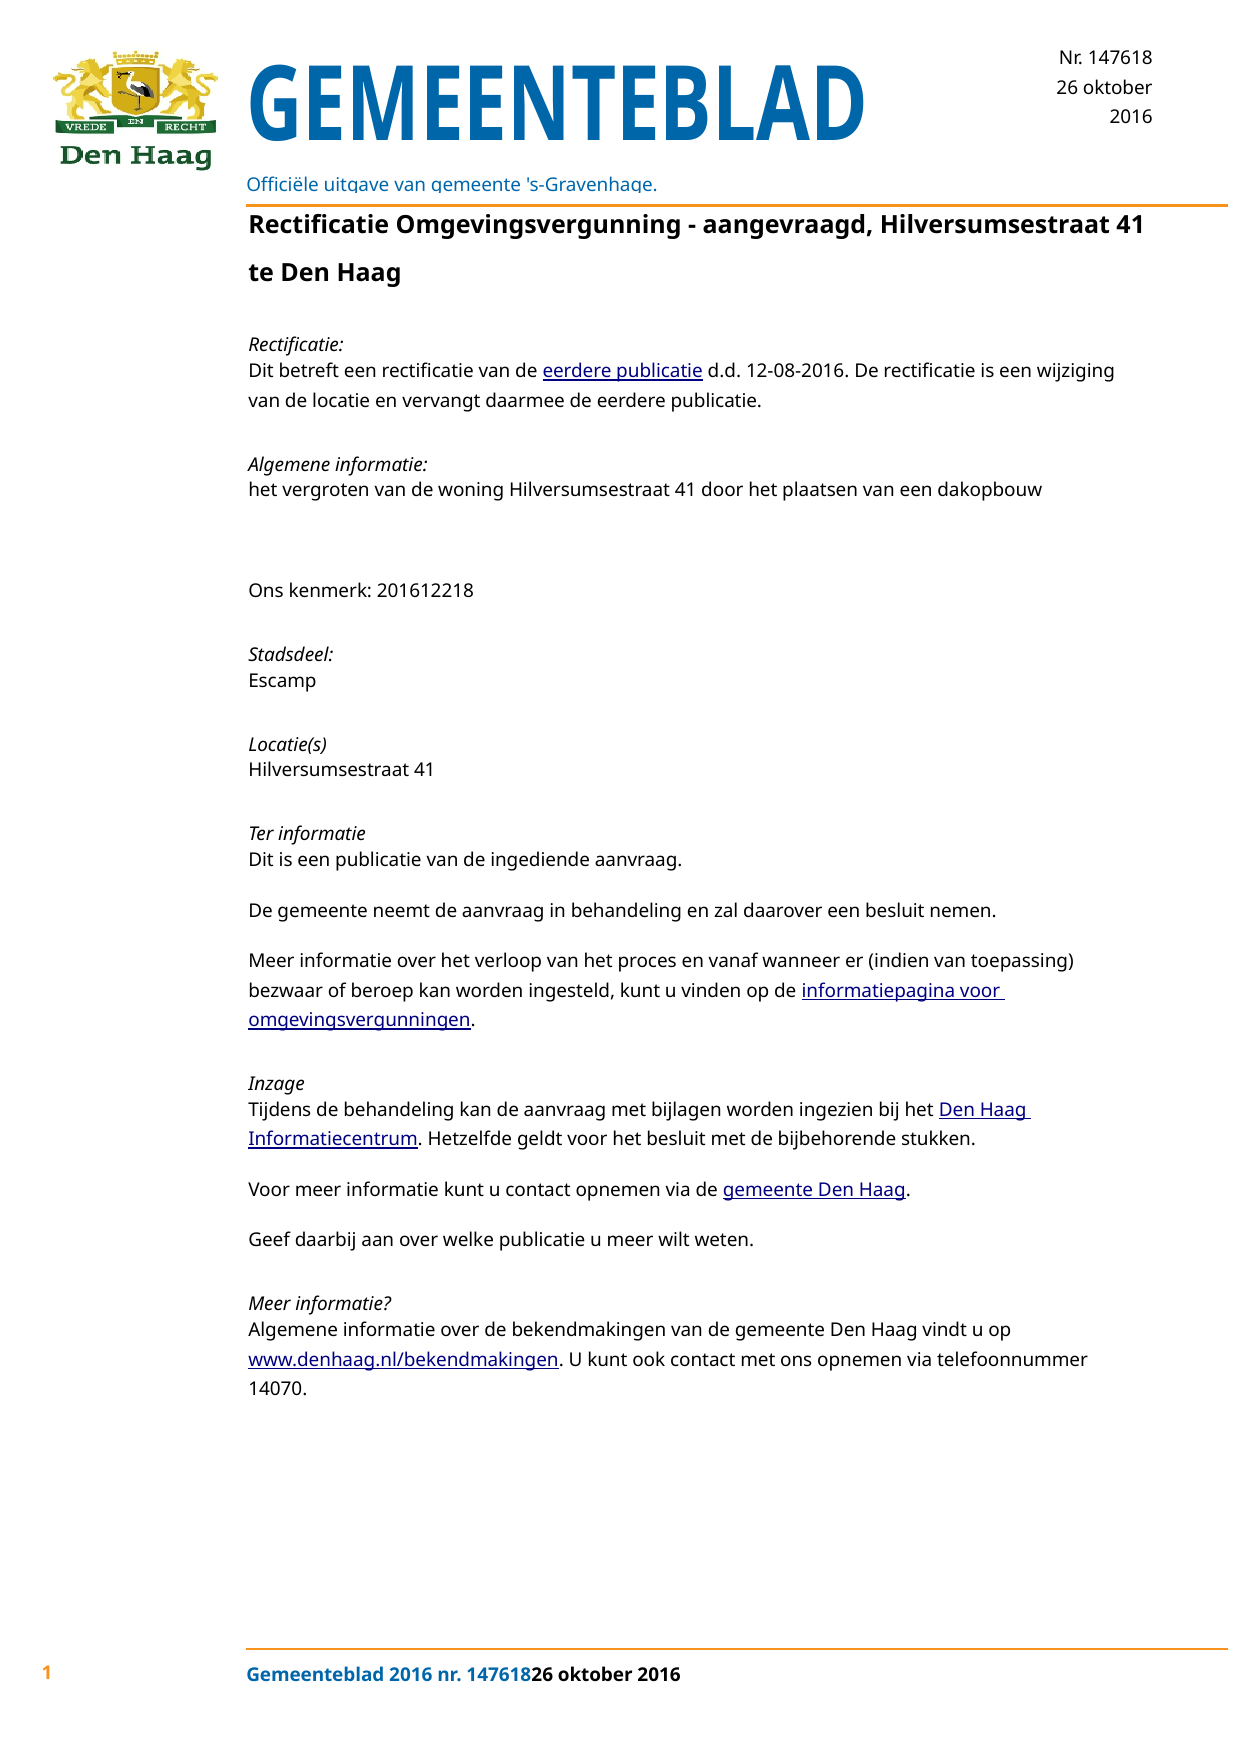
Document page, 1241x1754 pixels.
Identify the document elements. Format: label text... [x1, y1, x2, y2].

text Stadsdeel: [248, 641, 1152, 667]
text Algemene informatie over de bekendmakingen van de gemeente Den Haag vindt u op www.denhaag.nl/bekendmakingen. U kunt ook contact met ons opnemen via telefoonnummer 14070. [248, 1316, 1152, 1401]
text Ons kenmerk: 201612218 [248, 577, 1152, 603]
text Rectificatie: [248, 331, 1152, 357]
text Meer informatie over het verloop van het proces en vanaf wanneer er (indien van toepassing) bezwaar of beroep kan worden ingesteld, kunt u vinden op de informatiepagina voor omgevingsvergunningen. [248, 947, 1152, 1032]
text Voor meer informatie kunt u contact opnemen via de gemeente Den Haag. [248, 1176, 1152, 1202]
text Locatie(s) [248, 731, 1152, 757]
text Hilversumsestraat 41 [248, 757, 1152, 782]
text Escamp [248, 667, 1152, 693]
text Geef daarbij aan over welke publicatie u meer wilt weten. [248, 1226, 1152, 1252]
text Tijdens de behandeling kan de aanvraag met bijlagen worden ingezien bij het Den Haag Informatiecentrum. Hetzelfde geldt voor het besluit met de bijbehorende stukken. [248, 1096, 1152, 1151]
text Rectificatie Omgevingsvergunning - aangevraagd, Hilversumsestraat 41 te Den Haag [248, 207, 1152, 288]
text het vergroten van de woning Hilversumsestraat 41 door het plaatsen van een dakopbouw [248, 476, 1152, 502]
picture [41, 47, 231, 172]
text Dit betreft een rectificatie van de eerdere publicatie d.d. 12-08-2016. De rectificatie is een wijziging van de locatie en vervangt daarmee de eerdere publicatie. [248, 357, 1152, 412]
text Dit is een publicatie van de ingediende aanvraag. [248, 846, 1152, 872]
text Meer informatie? [248, 1290, 1152, 1316]
text Inzage [248, 1070, 1152, 1096]
text De gemeente neemt de aanvraag in behandeling en zal daarover een besluit nemen. [248, 897, 1152, 922]
text Algemene informatie: [248, 451, 1152, 476]
text Ter informatie [248, 821, 1152, 846]
